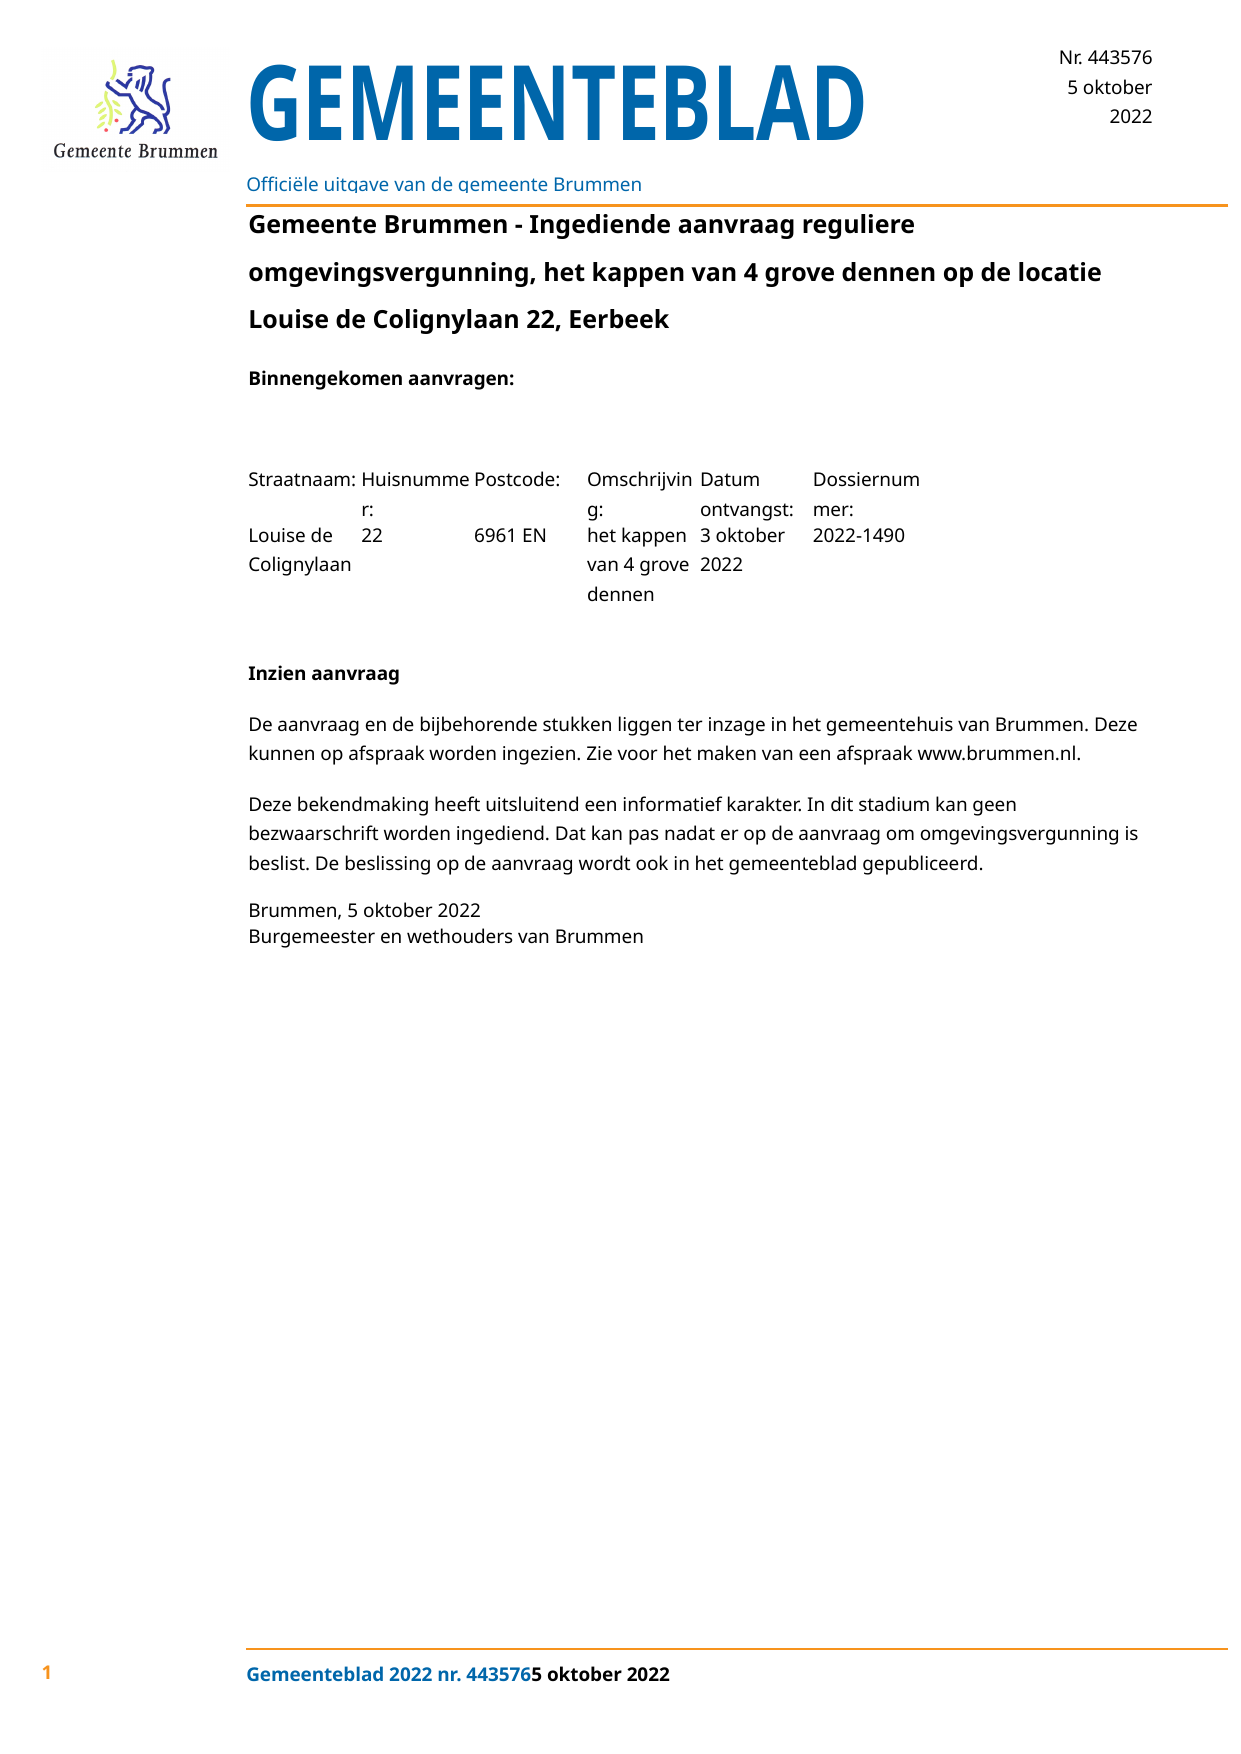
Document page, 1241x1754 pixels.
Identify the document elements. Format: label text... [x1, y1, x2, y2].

table_cell 3 oktober 2022 [700, 522, 813, 607]
text De aanvraag en de bijbehorende stukken liggen ter inzage in het gemeentehuis van Brummen. Deze kunnen op afspraak worden ingezien. Zie voor het maken van een afspraak www.brummen.nl. [248, 711, 1152, 766]
table_header Huisnummer: [361, 466, 474, 522]
table_header Dossiernummer: [813, 466, 926, 522]
table_header Straatnaam: [248, 466, 361, 522]
table_cell 6961 EN [474, 522, 587, 607]
table_header Postcode: [474, 466, 587, 522]
table_header [1039, 466, 1152, 522]
picture [41, 47, 231, 172]
table_cell [926, 522, 1038, 607]
table_cell 22 [361, 522, 474, 607]
table_header Datum ontvangst: [700, 466, 813, 522]
text Binnengekomen aanvragen: [248, 366, 1152, 391]
table_header [926, 466, 1038, 522]
text Inzien aanvraag [248, 660, 1152, 686]
table_cell Louise de Colignylaan [248, 522, 361, 607]
text Gemeente Brummen - Ingediende aanvraag reguliere omgevingsvergunning, het kappen van 4 grove dennen op de locatie Louise de Colignylaan 22, Eerbeek [248, 207, 1152, 336]
table_header Omschrijving: [587, 466, 700, 522]
text Burgemeester en wethouders van Brummen [248, 923, 1152, 949]
text Brummen, 5 oktober 2022 [248, 898, 1152, 923]
table_cell het kappen van 4 grove dennen [587, 522, 700, 607]
table_cell 2022-1490 [813, 522, 926, 607]
table_cell [1039, 522, 1152, 607]
text Deze bekendmaking heeft uitsluitend een informatief karakter. In dit stadium kan geen bezwaarschrift worden ingediend. Dat kan pas nadat er op de aanvraag om omgevingsvergunning is beslist. De beslissing op de aanvraag wordt ook in het gemeenteblad gepubliceerd. [248, 791, 1152, 876]
